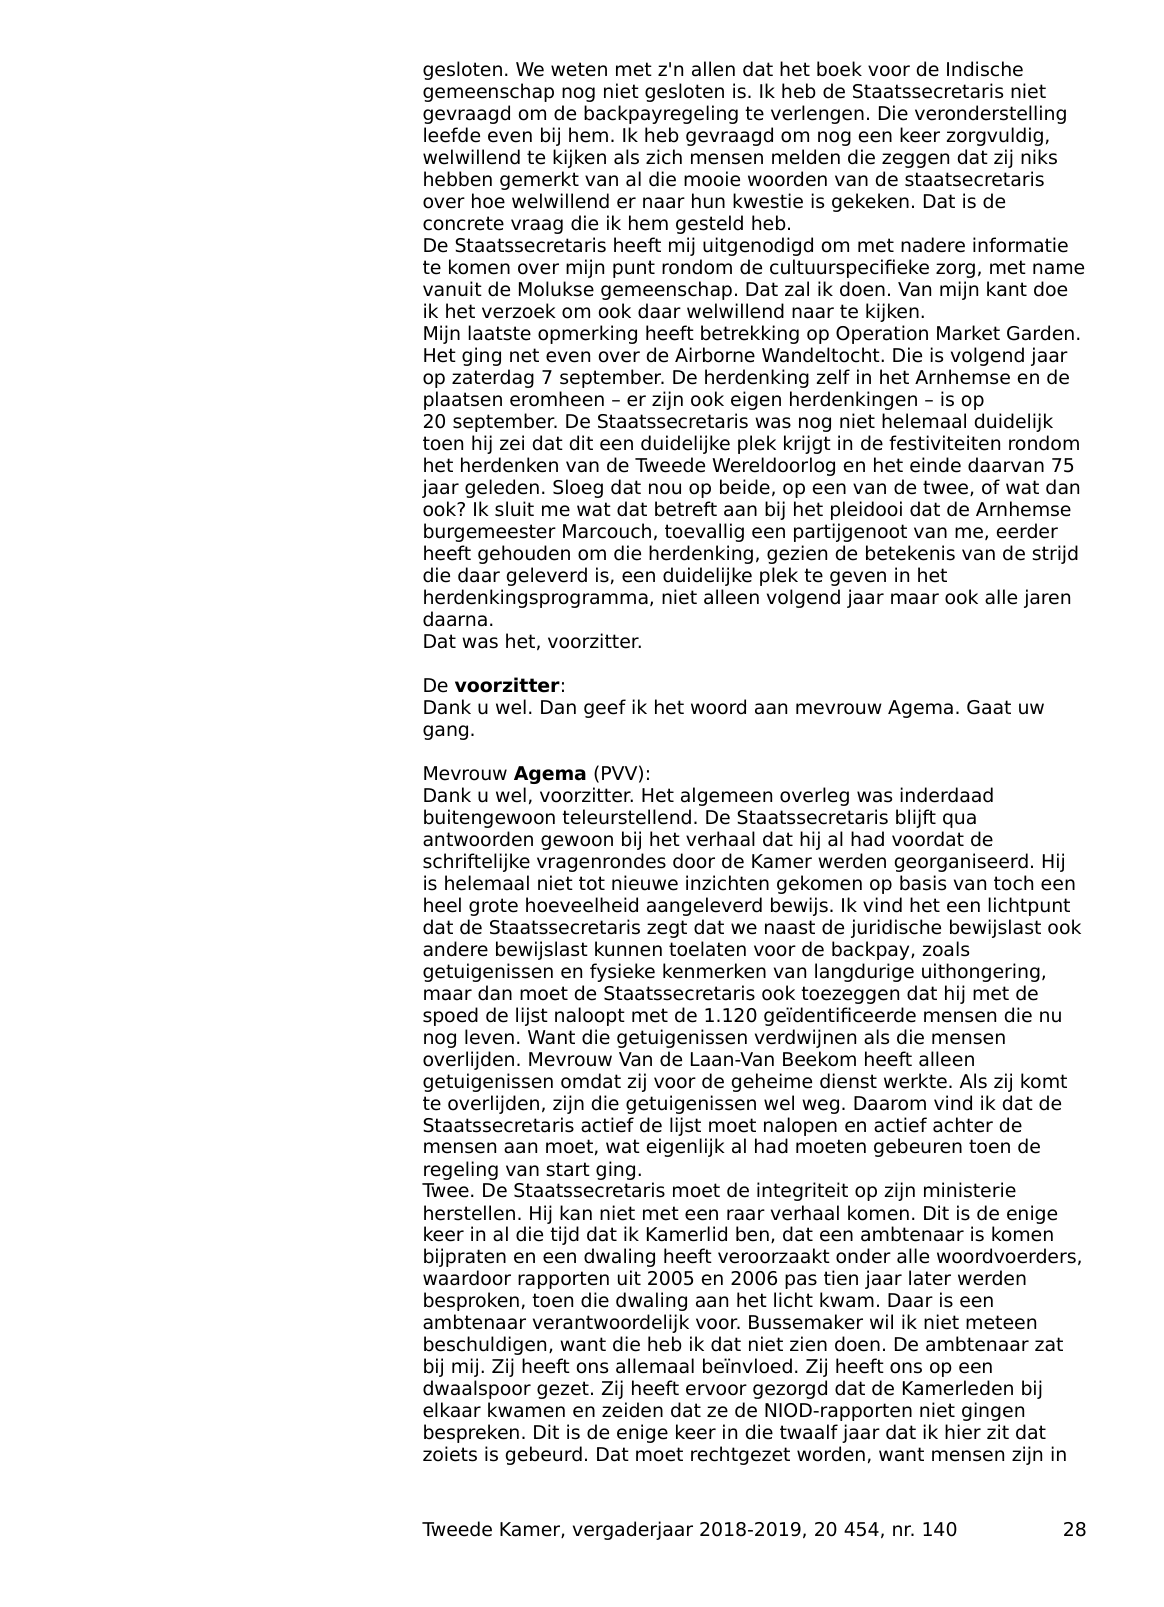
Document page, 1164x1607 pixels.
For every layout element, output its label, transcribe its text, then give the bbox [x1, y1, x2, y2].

text Mevrouw Agema (PVV): [422, 763, 1087, 785]
text De voorzitter: [422, 675, 1087, 697]
text gesloten. We weten met z'n allen dat het boek voor de Indische gemeenschap nog niet gesloten is. Ik heb de Staatssecretaris niet gevraagd om de backpayregeling te verlengen. Die veronderstelling leefde even bij hem. Ik heb gevraagd om nog een keer zorgvuldig, welwillend te kijken als zich mensen melden die zeggen dat zij niks hebben gemerkt van al die mooie woorden van de staatsecretaris over hoe welwillend er naar hun kwestie is gekeken. Dat is de concrete vraag die ik hem gesteld heb. [422, 59, 1087, 235]
text Dat was het, voorzitter. [422, 631, 1087, 652]
text Twee. De Staatssecretaris moet de integriteit op zijn ministerie herstellen. Hij kan niet met een raar verhaal komen. Dit is de enige keer in al die tijd dat ik Kamerlid ben, dat een ambtenaar is komen bijpraten en een dwaling heeft veroorzaakt onder alle woordvoerders, waardoor rapporten uit 2005 en 2006 pas tien jaar later werden besproken, toen die dwaling aan het licht kwam. Daar is een ambtenaar verantwoordelijk voor. Bussemaker wil ik niet meteen beschuldigen, want die heb ik dat niet zien doen. De ambtenaar zat bij mij. Zij heeft ons allemaal beïnvloed. Zij heeft ons op een dwaalspoor gezet. Zij heeft ervoor gezorgd dat de Kamerleden bij elkaar kwamen en zeiden dat ze de NIOD-rapporten niet gingen bespreken. Dit is de enige keer in die twaalf jaar dat ik hier zit dat zoiets is gebeurd. Dat moet rechtgezet worden, want mensen zijn in [422, 1180, 1087, 1466]
text Dank u wel. Dan geef ik het woord aan mevrouw Agema. Gaat uw gang. [422, 697, 1087, 741]
text De Staatssecretaris heeft mij uitgenodigd om met nadere informatie te komen over mijn punt rondom de cultuurspecifieke zorg, met name vanuit de Molukse gemeenschap. Dat zal ik doen. Van mijn kant doe ik het verzoek om ook daar welwillend naar te kijken. [422, 235, 1087, 323]
text Dank u wel, voorzitter. Het algemeen overleg was inderdaad buitengewoon teleurstellend. De Staatssecretaris blijft qua antwoorden gewoon bij het verhaal dat hij al had voordat de schriftelijke vragenrondes door de Kamer werden georganiseerd. Hij is helemaal niet tot nieuwe inzichten gekomen op basis van toch een heel grote hoeveelheid aangeleverd bewijs. Ik vind het een lichtpunt dat de Staatssecretaris zegt dat we naast de juridische bewijslast ook andere bewijslast kunnen toelaten voor de backpay, zoals getuigenissen en fysieke kenmerken van langdurige uithongering, maar dan moet de Staatssecretaris ook toezeggen dat hij met de spoed de lijst naloopt met de 1.120 geïdentificeerde mensen die nu nog leven. Want die getuigenissen verdwijnen als die mensen overlijden. Mevrouw Van de Laan-Van Beekom heeft alleen getuigenissen omdat zij voor de geheime dienst werkte. Als zij komt te overlijden, zijn die getuigenissen wel weg. Daarom vind ik dat de Staatssecretaris actief de lijst moet nalopen en actief achter de mensen aan moet, wat eigenlijk al had moeten gebeuren toen de regeling van start ging. [422, 785, 1087, 1180]
text Mijn laatste opmerking heeft betrekking op Operation Market Garden. Het ging net even over de Airborne Wandeltocht. Die is volgend jaar op zaterdag 7 september. De herdenking zelf in het Arnhemse en de plaatsen eromheen – er zijn ook eigen herdenkingen – is op 20 september. De Staatssecretaris was nog niet helemaal duidelijk toen hij zei dat dit een duidelijke plek krijgt in de festiviteiten rondom het herdenken van de Tweede Wereldoorlog en het einde daarvan 75 jaar geleden. Sloeg dat nou op beide, op een van de twee, of wat dan ook? Ik sluit me wat dat betreft aan bij het pleidooi dat de Arnhemse burgemeester Marcouch, toevallig een partijgenoot van me, eerder heeft gehouden om die herdenking, gezien de betekenis van de strijd die daar geleverd is, een duidelijke plek te geven in het herdenkingsprogramma, niet alleen volgend jaar maar ook alle jaren daarna. [422, 323, 1087, 631]
